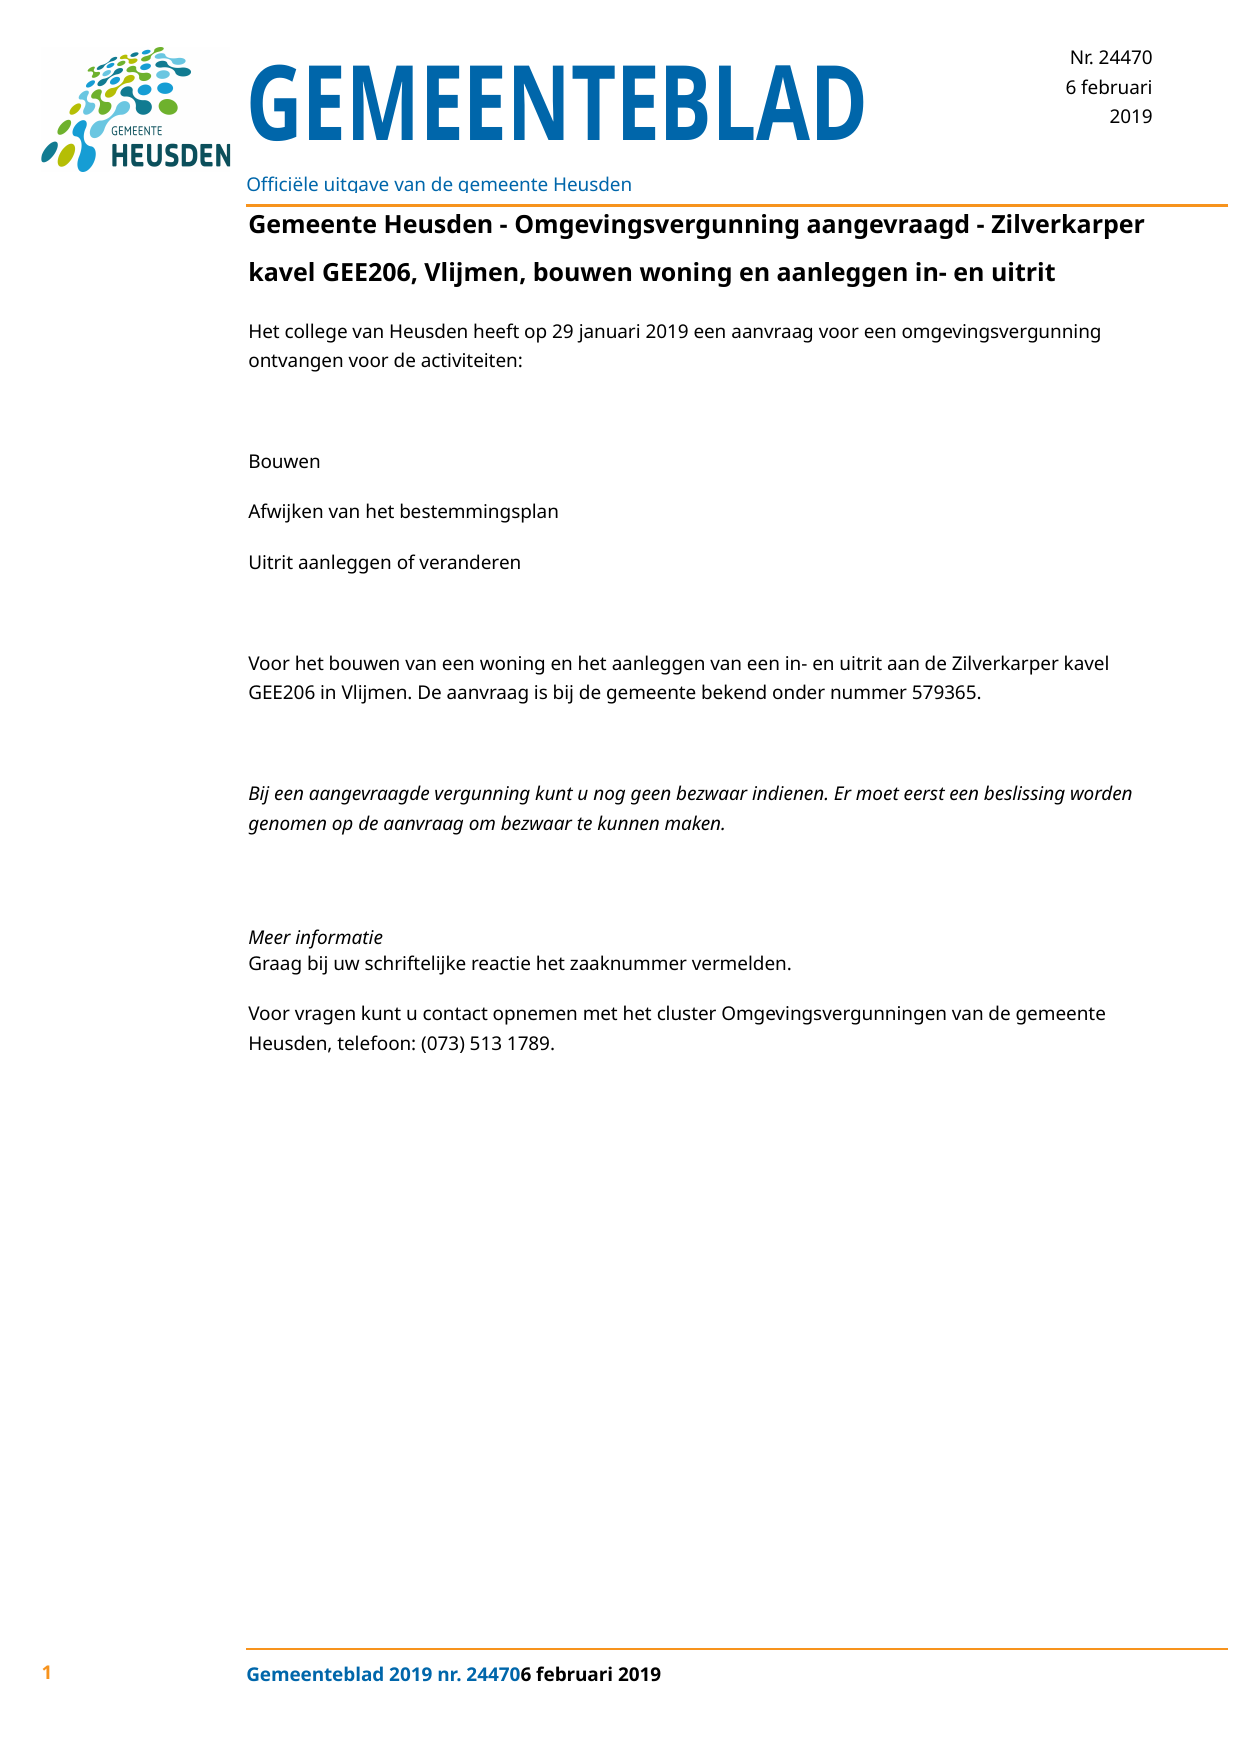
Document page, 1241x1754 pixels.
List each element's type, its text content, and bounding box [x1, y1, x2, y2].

text Voor vragen kunt u contact opnemen met het cluster Omgevingsvergunningen van de gemeente Heusden, telefoon: (073) 513 1789. [248, 1001, 1152, 1056]
text Meer informatie [248, 924, 1152, 950]
text Bij een aangevraagde vergunning kunt u nog geen bezwaar indienen. Er moet eerst een beslissing worden genomen op de aanvraag om bezwaar te kunnen maken. [248, 780, 1152, 836]
text Het college van Heusden heeft op 29 januari 2019 een aanvraag voor een omgevingsvergunning ontvangen voor de activiteiten: [248, 318, 1152, 373]
text Graag bij uw schriftelijke reactie het zaaknummer vermelden. [248, 950, 1152, 976]
picture [41, 47, 231, 172]
text Uitrit aanleggen of veranderen [248, 549, 1152, 575]
text Bouwen [248, 448, 1152, 474]
text Voor het bouwen van een woning en het aanleggen van een in- en uitrit aan de Zilverkarper kavel GEE206 in Vlijmen. De aanvraag is bij de gemeente bekend onder nummer 579365. [248, 650, 1152, 705]
text Afwijken van het bestemmingsplan [248, 499, 1152, 524]
text Gemeente Heusden - Omgevingsvergunning aangevraagd - Zilverkarper kavel GEE206, Vlijmen, bouwen woning en aanleggen in- en uitrit [248, 207, 1152, 288]
